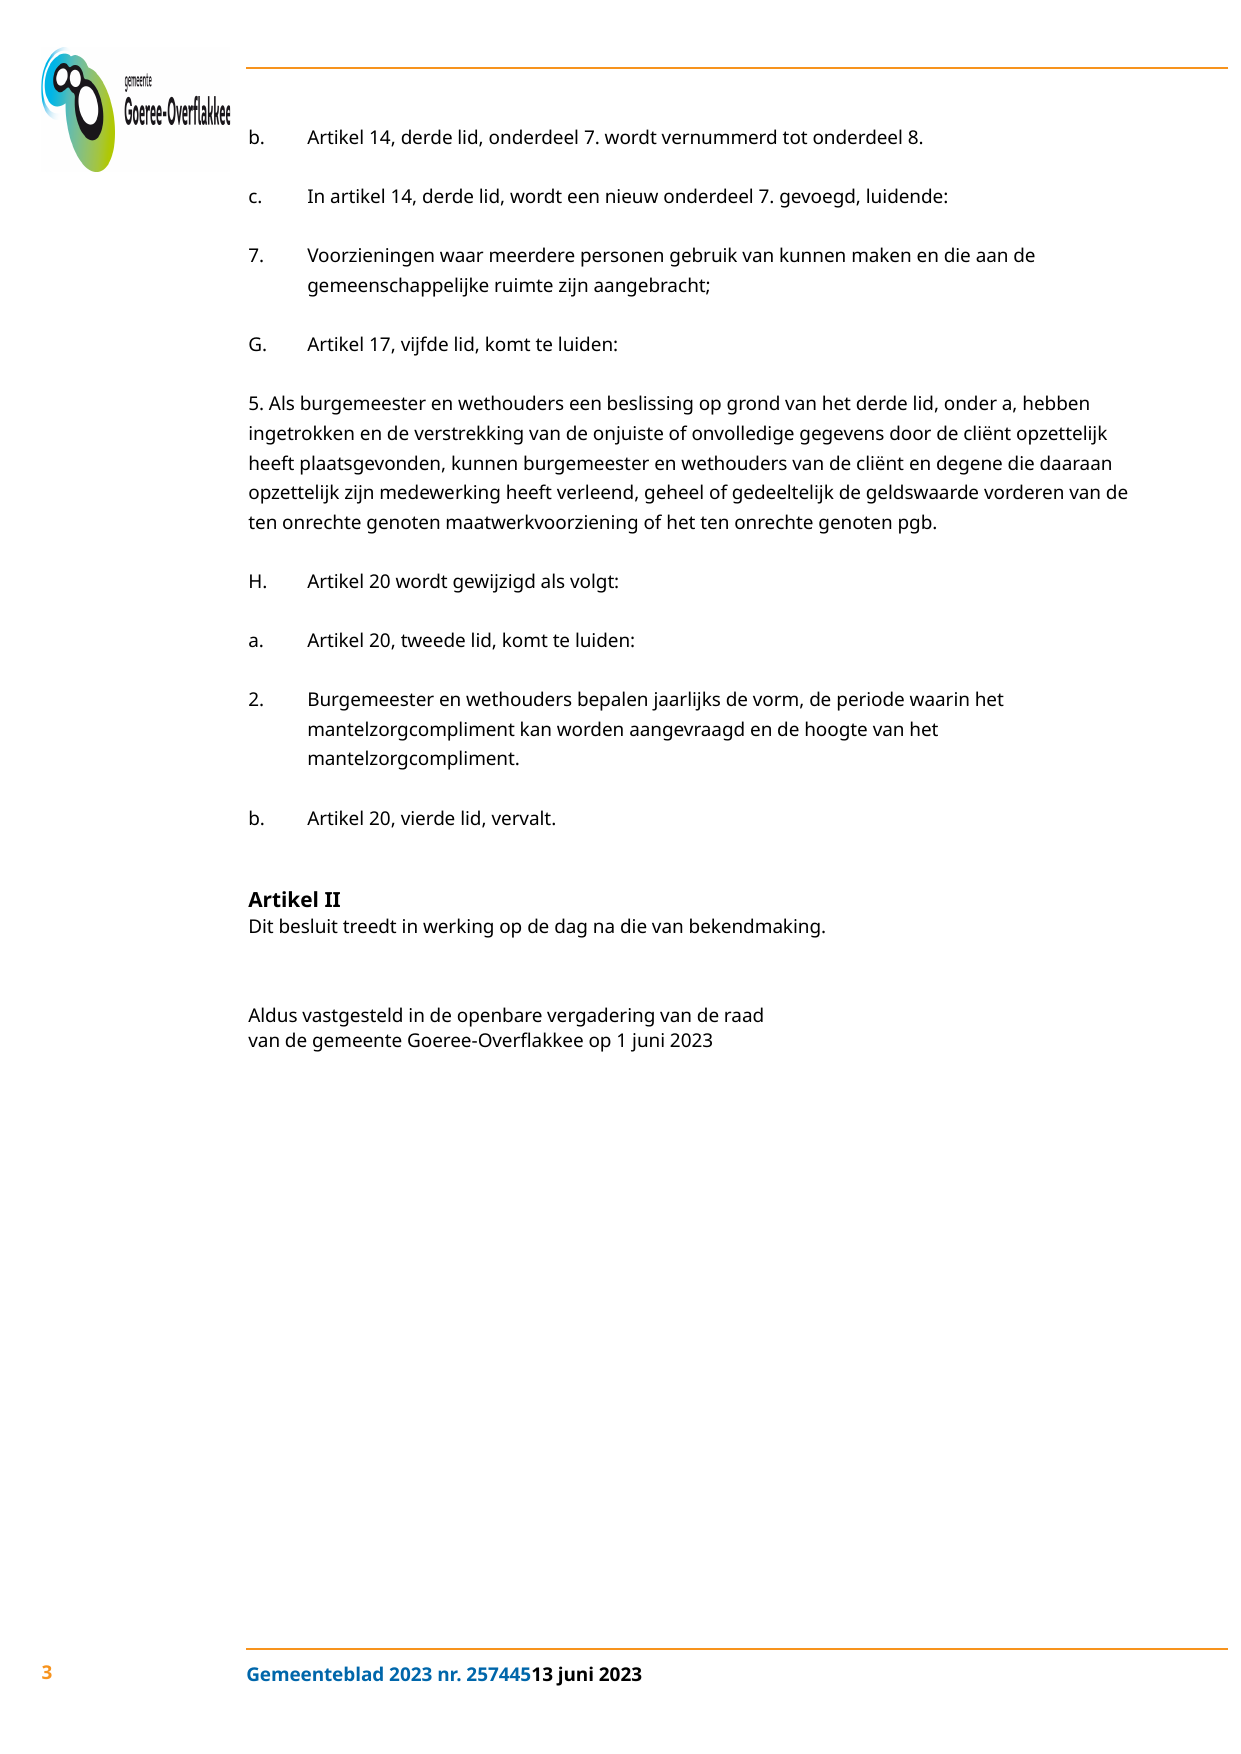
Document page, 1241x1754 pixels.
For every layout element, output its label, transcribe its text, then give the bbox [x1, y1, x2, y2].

list Voorzieningen waar meerdere personen gebruik van kunnen maken en die aan de gemeenschappelijke ruimte zijn aangebracht; [248, 243, 1152, 298]
list In artikel 14, derde lid, wordt een nieuw onderdeel 7. gevoegd, luidende: [248, 183, 1152, 209]
text van de gemeente Goeree-Overflakkee op 1 juni 2023 [248, 1028, 1152, 1053]
list Artikel 20, vierde lid, vervalt. [248, 805, 1152, 831]
list Artikel 20, tweede lid, komt te luiden: [248, 627, 1152, 653]
picture [41, 47, 231, 172]
list Artikel 17, vijfde lid, komt te luiden: [248, 331, 1152, 357]
text Aldus vastgesteld in de openbare vergadering van de raad [248, 1002, 1152, 1028]
list Artikel 14, derde lid, onderdeel 7. wordt vernummerd tot onderdeel 8. [248, 124, 1152, 150]
text Dit besluit treedt in werking op de dag na die van bekendmaking. [248, 913, 1152, 939]
list Burgemeester en wethouders bepalen jaarlijks de vorm, de periode waarin het mantelzorgcompliment kan worden aangevraagd en de hoogte van het mantelzorgcompliment. [248, 686, 1152, 771]
text 5. Als burgemeester en wethouders een beslissing op grond van het derde lid, onder a, hebben ingetrokken en de verstrekking van de onjuiste of onvolledige gegevens door de cliënt opzettelijk heeft plaatsgevonden, kunnen burgemeester en wethouders van de cliënt en degene die daaraan opzettelijk zijn medewerking heeft verleend, geheel of gedeeltelijk de geldswaarde vorderen van de ten onrechte genoten maatwerkvoorziening of het ten onrechte genoten pgb. [248, 391, 1152, 535]
list Artikel 20 wordt gewijzigd als volgt: [248, 568, 1152, 594]
text Artikel II [248, 885, 1152, 913]
